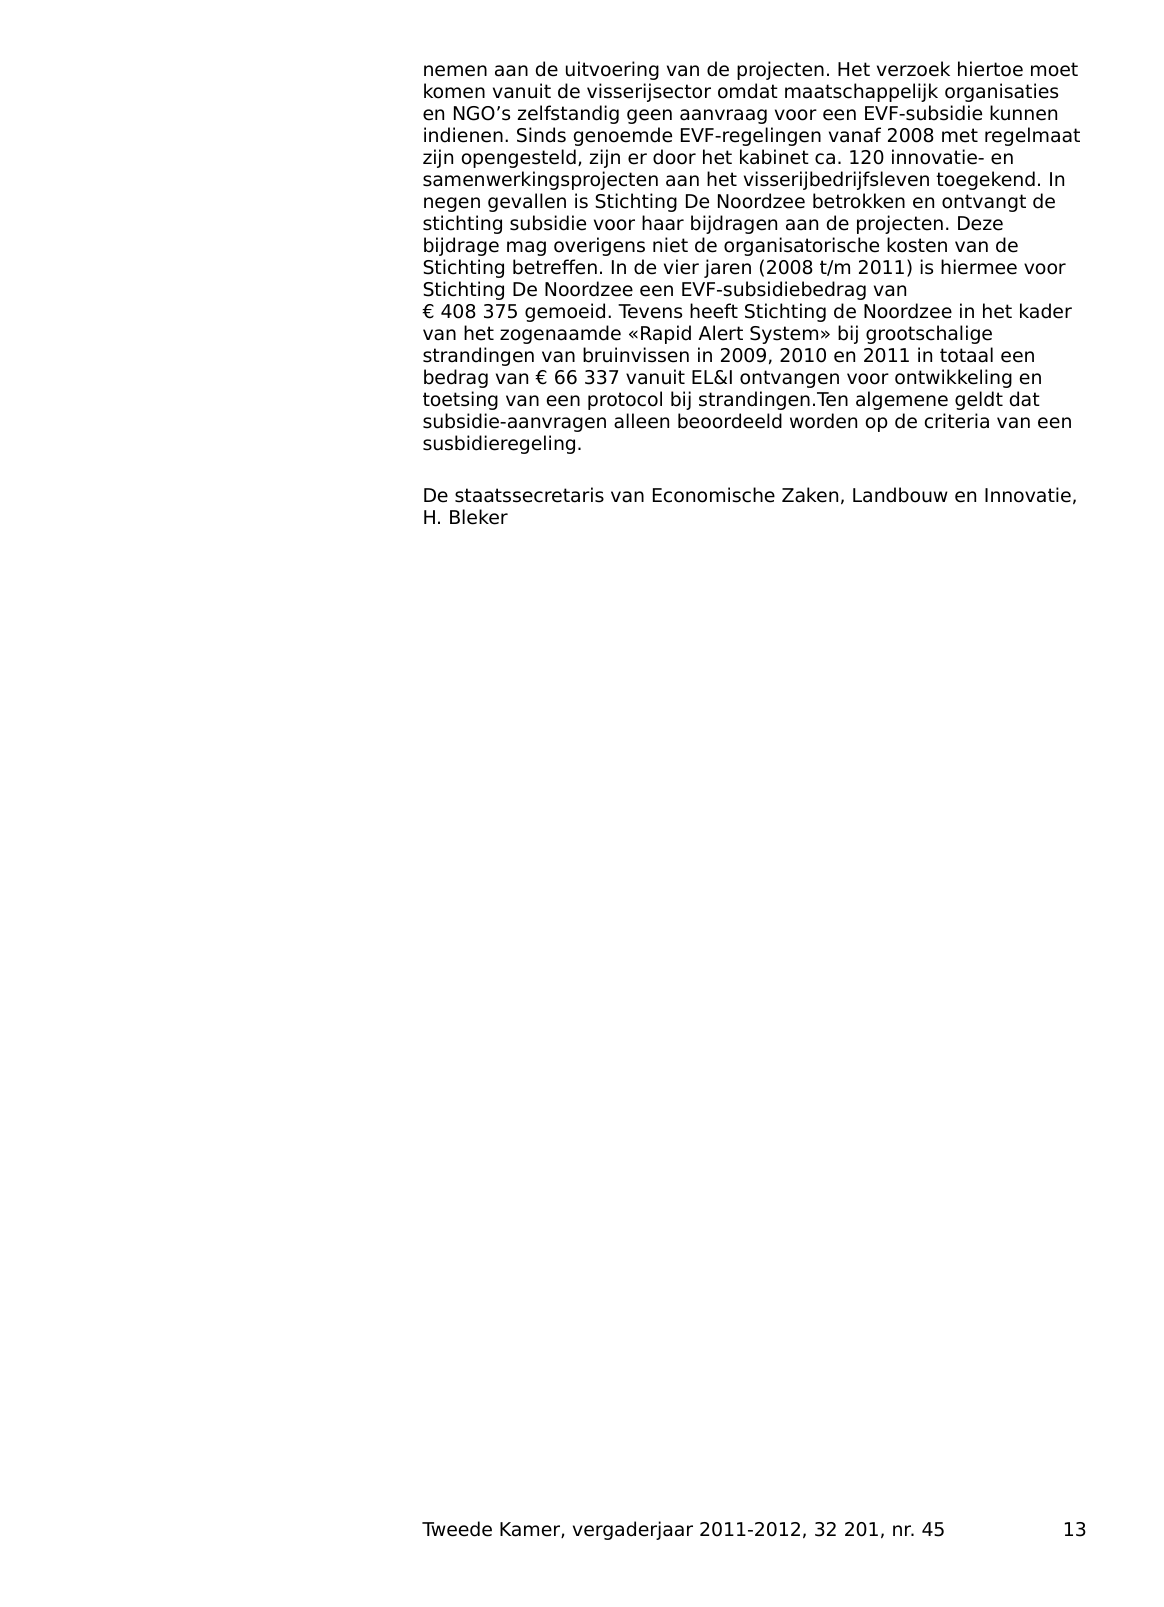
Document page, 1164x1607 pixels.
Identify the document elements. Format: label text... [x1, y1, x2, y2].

text nemen aan de uitvoering van de projecten. Het verzoek hiertoe moet komen vanuit de visserijsector omdat maatschappelijk organisaties en NGO’s zelfstandig geen aanvraag voor een EVF-subsidie kunnen indienen. Sinds genoemde EVF-regelingen vanaf 2008 met regelmaat zijn opengesteld, zijn er door het kabinet ca. 120 innovatie- en samenwerkingsprojecten aan het visserijbedrijfsleven toegekend. In negen gevallen is Stichting De Noordzee betrokken en ontvangt de stichting subsidie voor haar bijdragen aan de projecten. Deze bijdrage mag overigens niet de organisatorische kosten van de Stichting betreffen. In de vier jaren (2008 t/m 2011) is hiermee voor Stichting De Noordzee een EVF-subsidiebedrag van [422, 59, 1087, 301]
text De staatssecretaris van Economische Zaken, Landbouw en Innovatie, H. Bleker [422, 485, 1087, 529]
text € 408 375 gemoeid. Tevens heeft Stichting de Noordzee in het kader van het zogenaamde «Rapid Alert System» bij grootschalige strandingen van bruinvissen in 2009, 2010 en 2011 in totaal een bedrag van € 66 337 vanuit EL&I ontvangen voor ontwikkeling en toetsing van een protocol bij strandingen.Ten algemene geldt dat subsidie-aanvragen alleen beoordeeld worden op de criteria van een susbidieregeling. [422, 301, 1087, 455]
